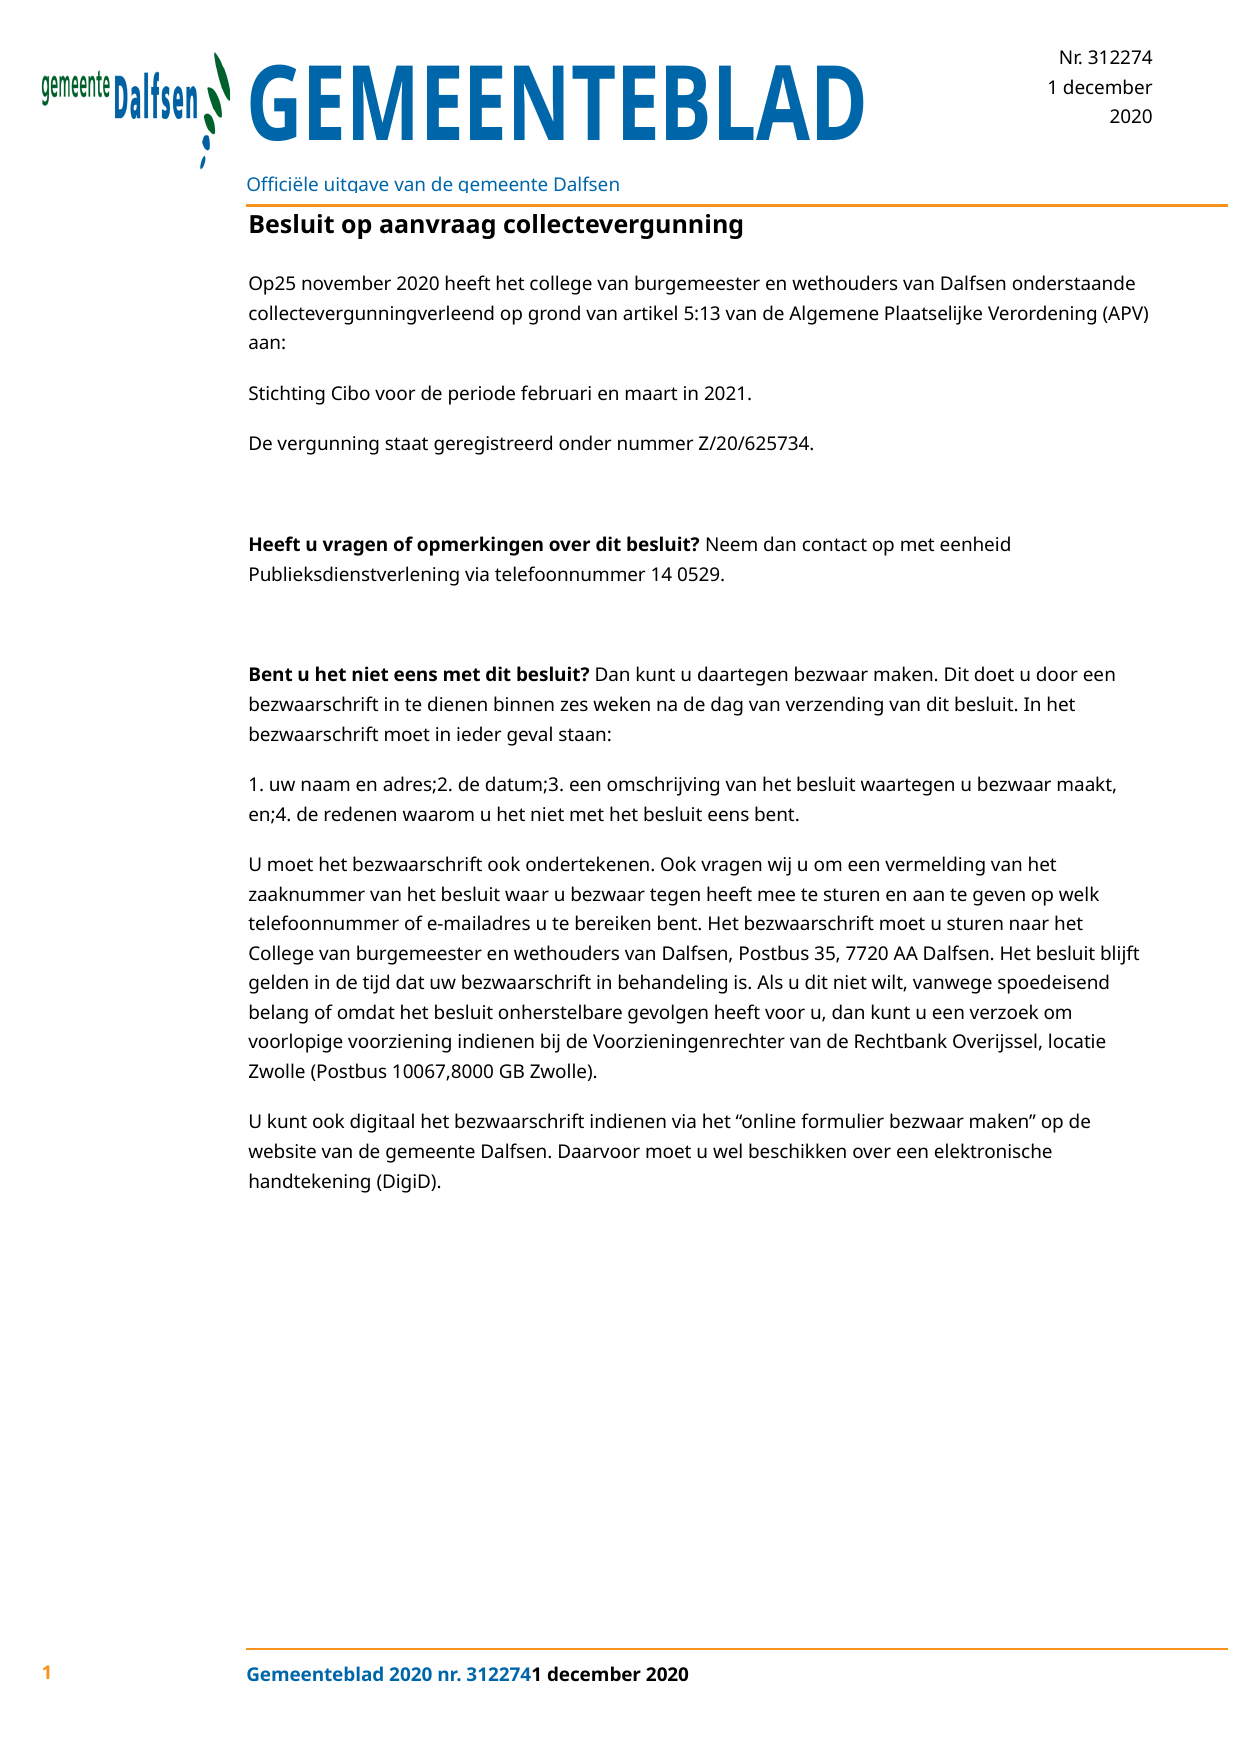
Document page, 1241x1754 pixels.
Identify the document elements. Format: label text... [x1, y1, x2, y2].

text U moet het bezwaarschrift ook ondertekenen. Ook vragen wij u om een vermelding van het zaaknummer van het besluit waar u bezwaar tegen heeft mee te sturen en aan te geven op welk telefoonnummer of e-mailadres u te bereiken bent. Het bezwaarschrift moet u sturen naar het College van burgemeester en wethouders van Dalfsen, Postbus 35, 7720 AA Dalfsen. Het besluit blijft gelden in de tijd dat uw bezwaarschrift in behandeling is. Als u dit niet wilt, vanwege spoedeisend belang of omdat het besluit onherstelbare gevolgen heeft voor u, dan kunt u een verzoek om voorlopige voorziening indienen bij de Voorzieningenrechter van de Rechtbank Overijssel, locatie Zwolle (Postbus 10067,8000 GB Zwolle). [248, 851, 1152, 1084]
text Besluit op aanvraag collectevergunning [248, 207, 1152, 241]
text Bent u het niet eens met dit besluit? Dan kunt u daartegen bezwaar maken. Dit doet u door een bezwaarschrift in te dienen binnen zes weken na de dag van verzending van dit besluit. In het bezwaarschrift moet in ieder geval staan: [248, 662, 1152, 746]
text Stichting Cibo voor de periode februari en maart in 2021. [248, 380, 1152, 406]
text Op25 november 2020 heeft het college van burgemeester en wethouders van Dalfsen onderstaande collectevergunningverleend op grond van artikel 5:13 van de Algemene Plaatselijke Verordening (APV) aan: [248, 270, 1152, 355]
picture [41, 47, 231, 172]
text De vergunning staat geregistreerd onder nummer Z/20/625734. [248, 430, 1152, 456]
text U kunt ook digitaal het bezwaarschrift indienen via het “online formulier bezwaar maken” op de website van de gemeente Dalfsen. Daarvoor moet u wel beschikken over een elektronische handtekening (DigiD). [248, 1109, 1152, 1193]
text Heeft u vragen of opmerkingen over dit besluit? Neem dan contact op met eenheid Publieksdienstverlening via telefoonnummer 14 0529. [248, 531, 1152, 586]
text 1. uw naam en adres;2. de datum;3. een omschrijving van het besluit waartegen u bezwaar maakt, en;4. de redenen waarom u het niet met het besluit eens bent. [248, 771, 1152, 826]
